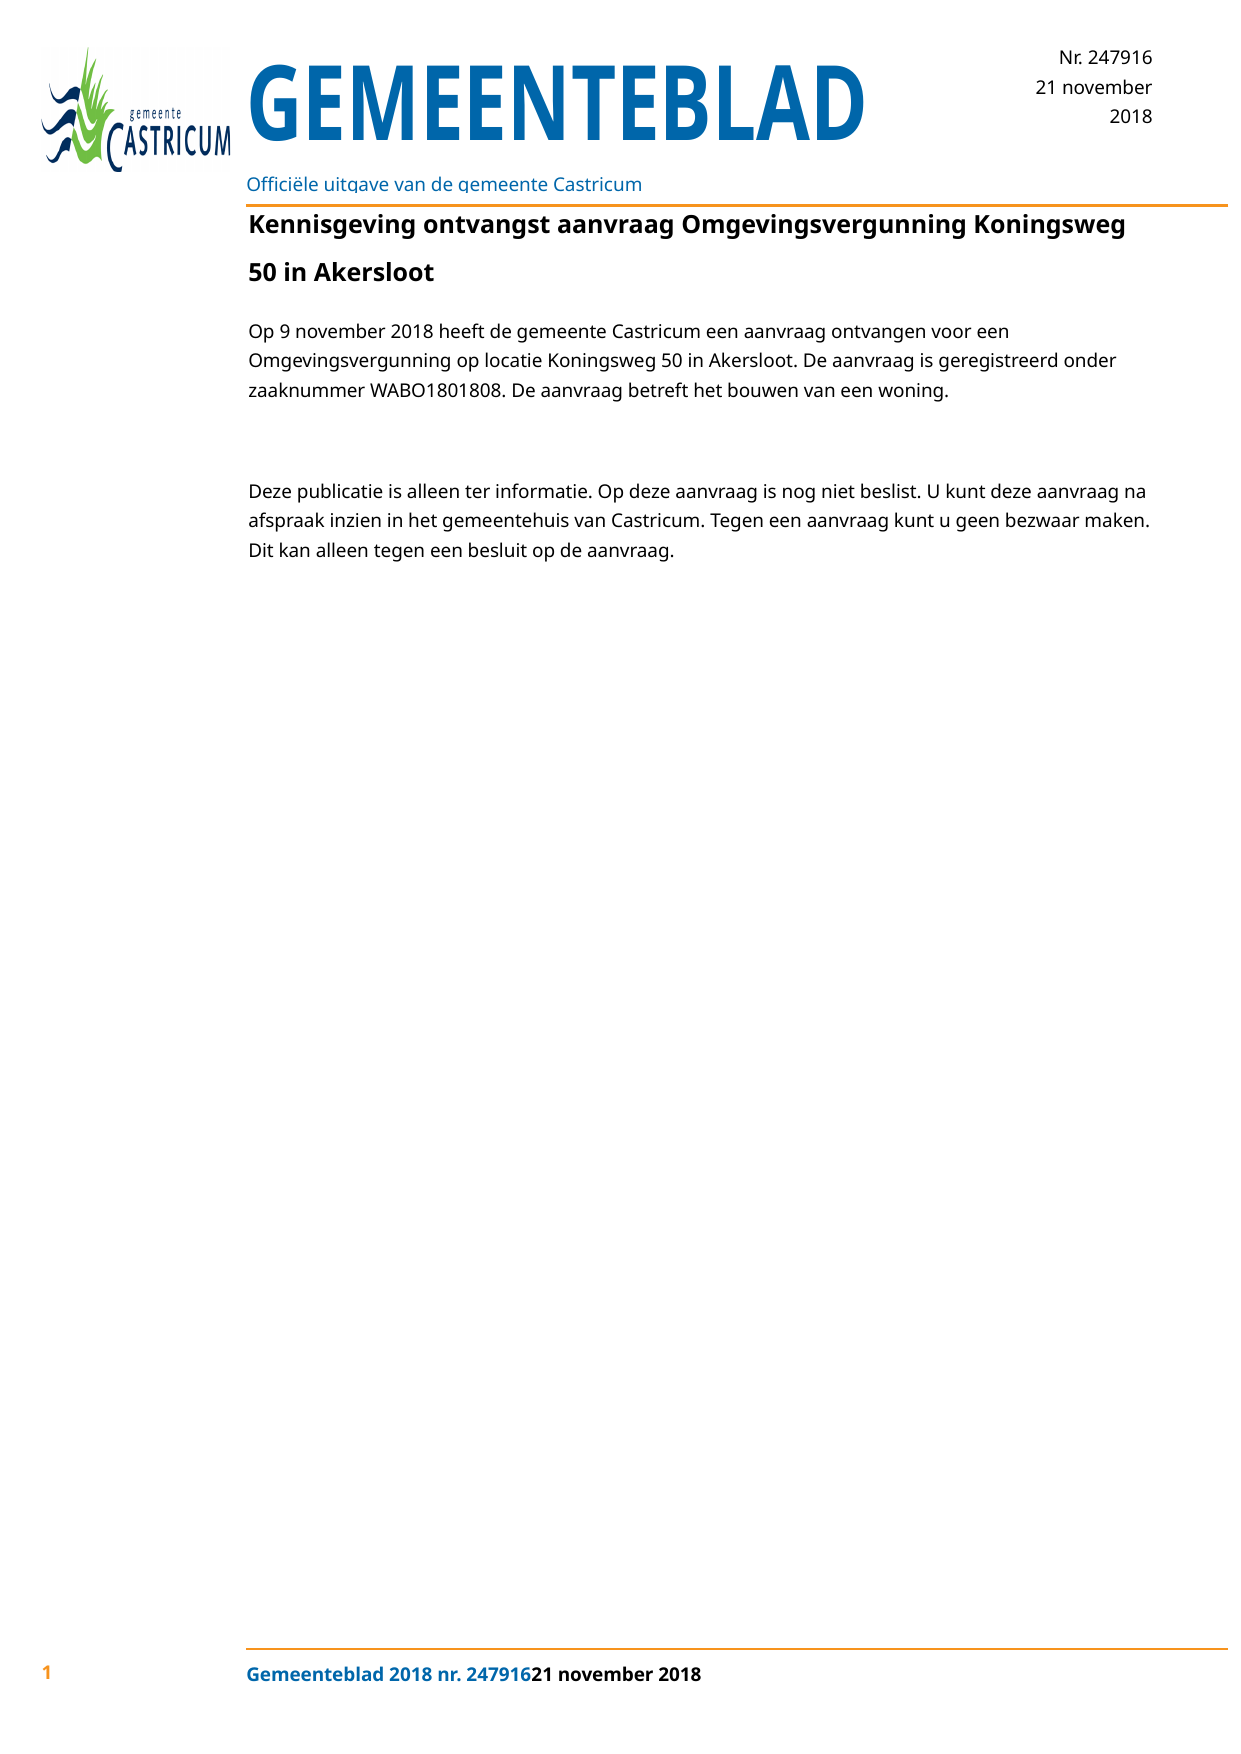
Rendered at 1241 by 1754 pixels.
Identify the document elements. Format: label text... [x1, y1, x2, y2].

text Deze publicatie is alleen ter informatie. Op deze aanvraag is nog niet beslist. U kunt deze aanvraag na afspraak inzien in het gemeentehuis van Castricum. Tegen een aanvraag kunt u geen bezwaar maken. Dit kan alleen tegen een besluit op de aanvraag. [248, 478, 1152, 563]
text Kennisgeving ontvangst aanvraag Omgevingsvergunning Koningsweg 50 in Akersloot [248, 207, 1152, 288]
text Op 9 november 2018 heeft de gemeente Castricum een aanvraag ontvangen voor een Omgevingsvergunning op locatie Koningsweg 50 in Akersloot. De aanvraag is geregistreerd onder zaaknummer WABO1801808. De aanvraag betreft het bouwen van een woning. [248, 318, 1152, 403]
picture [41, 47, 231, 172]
